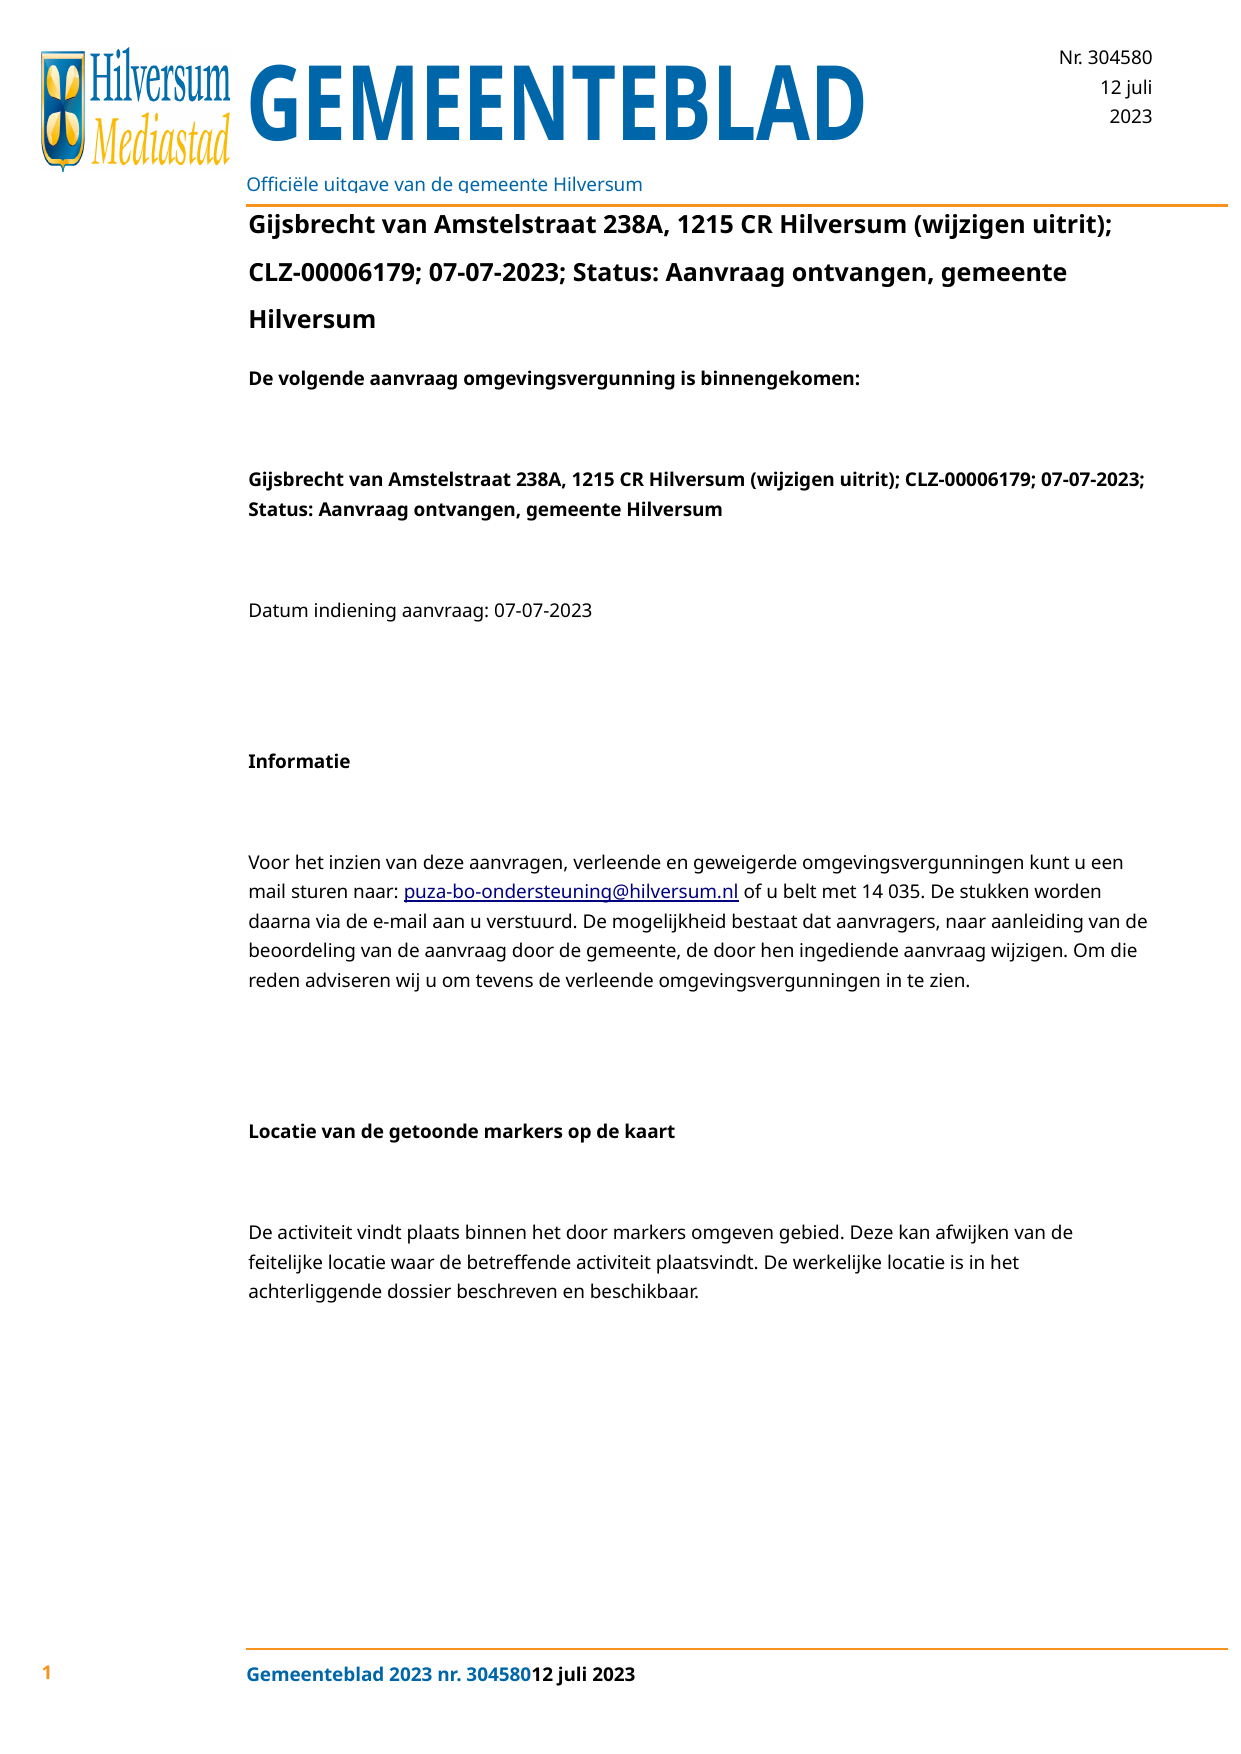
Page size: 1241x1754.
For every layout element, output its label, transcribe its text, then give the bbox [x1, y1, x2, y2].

text Locatie van de getoonde markers op de kaart [248, 1118, 1152, 1144]
text Gijsbrecht van Amstelstraat 238A, 1215 CR Hilversum (wijzigen uitrit); CLZ-00006179; 07-07-2023; Status: Aanvraag ontvangen, gemeente Hilversum [248, 466, 1152, 522]
text Voor het inzien van deze aanvragen, verleende en geweigerde omgevingsvergunningen kunt u een mail sturen naar: puza-bo-ondersteuning@hilversum.nl of u belt met 14 035. De stukken worden daarna via de e-mail aan u verstuurd. De mogelijkheid bestaat dat aanvragers, naar aanleiding van de beoordeling van de aanvraag door de gemeente, de door hen ingediende aanvraag wijzigen. Om die reden adviseren wij u om tevens de verleende omgevingsvergunningen in te zien. [248, 849, 1152, 993]
text Gijsbrecht van Amstelstraat 238A, 1215 CR Hilversum (wijzigen uitrit); CLZ-00006179; 07-07-2023; Status: Aanvraag ontvangen, gemeente Hilversum [248, 207, 1152, 336]
text Datum indiening aanvraag: 07-07-2023 [248, 597, 1152, 622]
text De volgende aanvraag omgevingsvergunning is binnengekomen: [248, 366, 1152, 391]
text De activiteit vindt plaats binnen het door markers omgeven gebied. Deze kan afwijken van de feitelijke locatie waar de betreffende activiteit plaatsvindt. De werkelijke locatie is in het achterliggende dossier beschreven en beschikbaar. [248, 1219, 1152, 1304]
picture [41, 47, 231, 172]
text Informatie [248, 748, 1152, 774]
